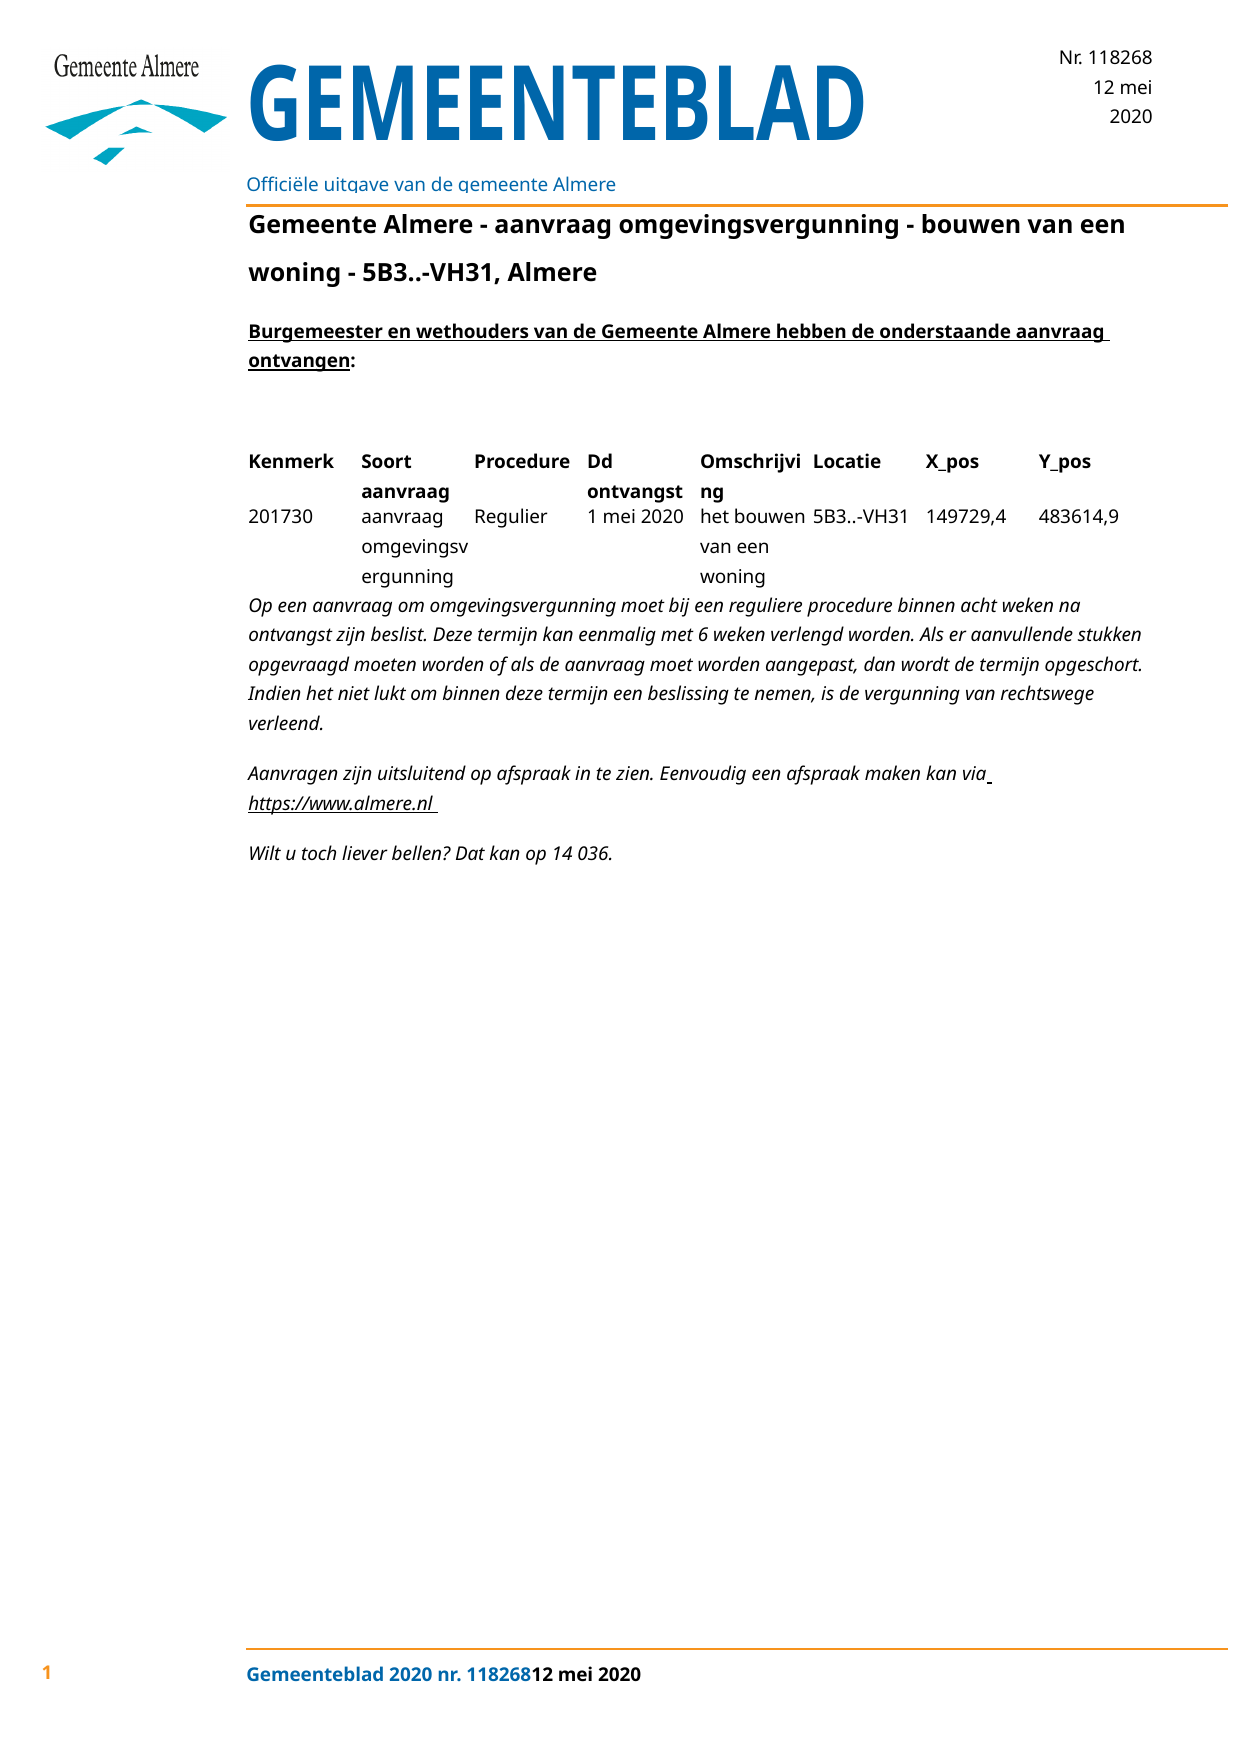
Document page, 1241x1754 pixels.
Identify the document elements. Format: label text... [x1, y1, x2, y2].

table_cell 1 mei 2020 [587, 504, 700, 589]
text Gemeente Almere - aanvraag omgevingsvergunning - bouwen van een woning - 5B3..-VH31, Almere [248, 207, 1152, 288]
table_header Locatie [813, 449, 926, 504]
table_header Soort aanvraag [361, 449, 474, 504]
table_cell 483614,9 [1039, 504, 1152, 589]
table_cell 5B3..-VH31 [813, 504, 926, 589]
table_header Kenmerk [248, 449, 361, 504]
table_header Procedure [474, 449, 587, 504]
table_header X_pos [926, 449, 1038, 504]
text Op een aanvraag om omgevingsvergunning moet bij een reguliere procedure binnen acht weken na ontvangst zijn beslist. Deze termijn kan eenmalig met 6 weken verlengd worden. Als er aanvullende stukken opgevraagd moeten worden of als de aanvraag moet worden aangepast, dan wordt de termijn opgeschort. Indien het niet lukt om binnen deze termijn een beslissing te nemen, is de vergunning van rechtswege verleend. [248, 592, 1152, 736]
table_header Y_pos [1039, 449, 1152, 504]
table_cell 201730 [248, 504, 361, 589]
text Aanvragen zijn uitsluitend op afspraak in te zien. Eenvoudig een afspraak maken kan via https://www.almere.nl [248, 761, 1152, 816]
text Burgemeester en wethouders van de Gemeente Almere hebben de onderstaande aanvraag ontvangen: [248, 318, 1152, 373]
table_cell het bouwen van een woning [700, 504, 813, 589]
table_cell Regulier [474, 504, 587, 589]
table_header Dd ontvangst [587, 449, 700, 504]
table_header Omschrijving [700, 449, 813, 504]
table_cell 149729,4 [926, 504, 1038, 589]
picture [41, 47, 231, 172]
table_cell aanvraag omgevingsvergunning [361, 504, 474, 589]
text Wilt u toch liever bellen? Dat kan op 14 036. [248, 841, 1152, 866]
